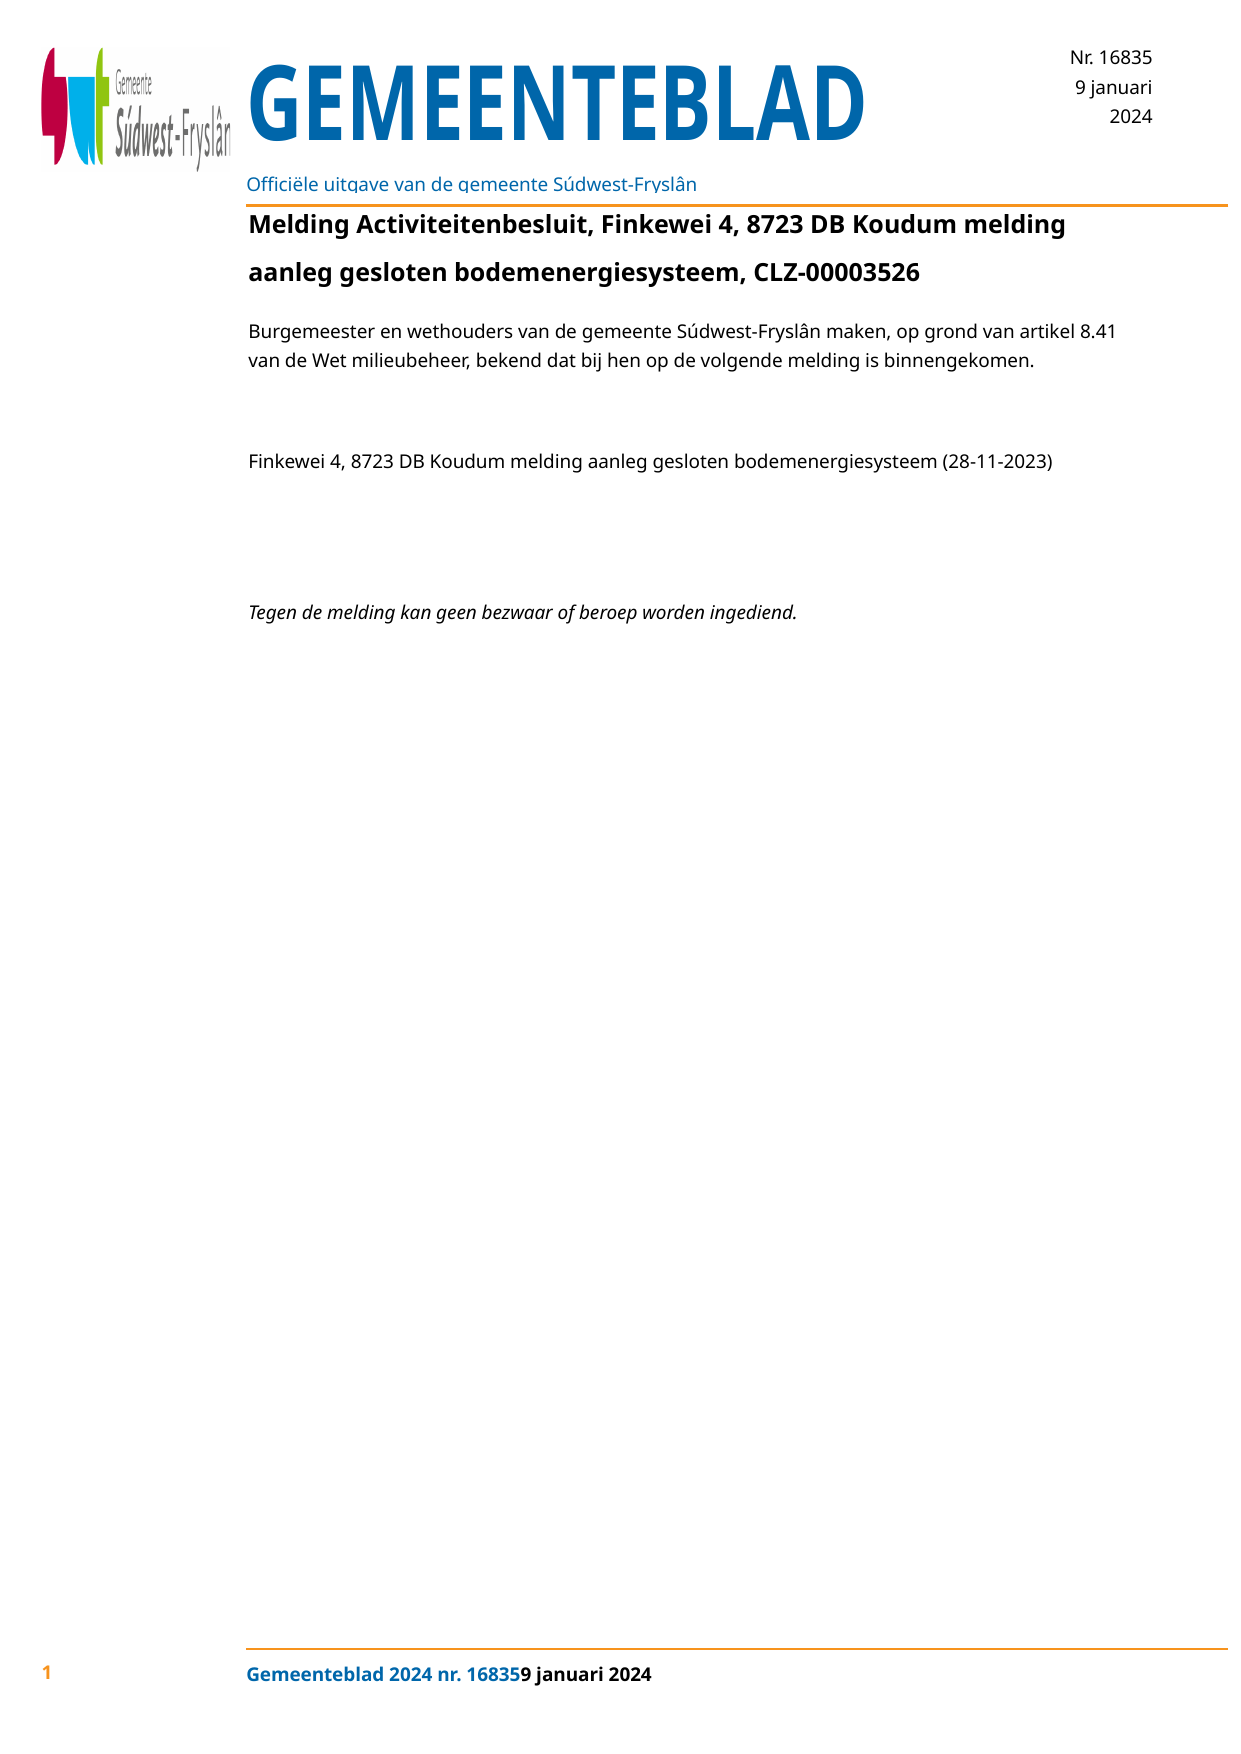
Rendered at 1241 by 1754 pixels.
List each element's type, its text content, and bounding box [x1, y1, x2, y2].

text Finkewei 4, 8723 DB Koudum melding aanleg gesloten bodemenergiesysteem (28-11-2023) [248, 448, 1152, 474]
text Burgemeester en wethouders van de gemeente Súdwest-Fryslân maken, op grond van artikel 8.41 van de Wet milieubeheer, bekend dat bij hen op de volgende melding is binnengekomen. [248, 318, 1152, 373]
text Tegen de melding kan geen bezwaar of beroep worden ingediend. [248, 599, 1152, 625]
text Melding Activiteitenbesluit, Finkewei 4, 8723 DB Koudum melding aanleg gesloten bodemenergiesysteem, CLZ-00003526 [248, 207, 1152, 288]
picture [41, 47, 231, 172]
